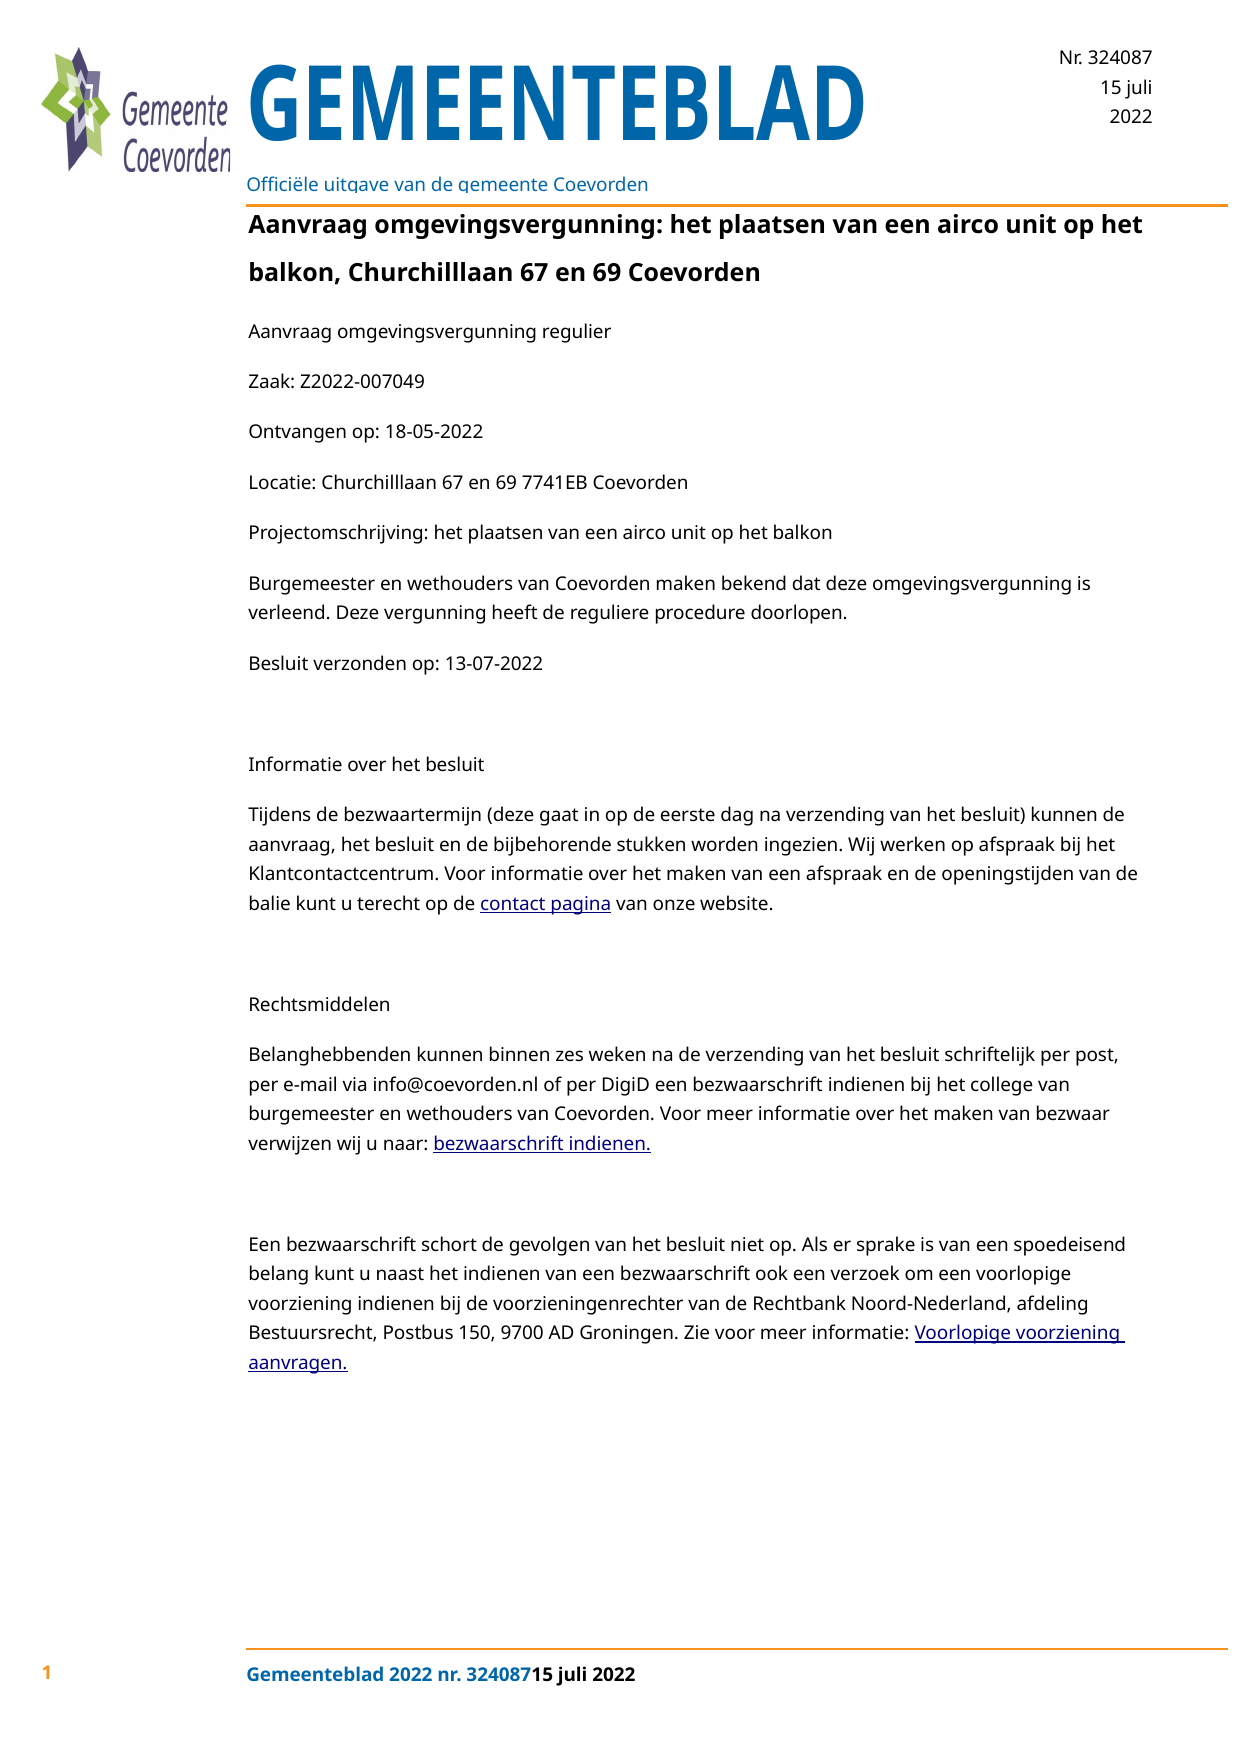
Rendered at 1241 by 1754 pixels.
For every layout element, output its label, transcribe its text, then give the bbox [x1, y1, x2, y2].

text Zaak: Z2022-007049 [248, 368, 1152, 394]
text Burgemeester en wethouders van Coevorden maken bekend dat deze omgevingsvergunning is verleend. Deze vergunning heeft de reguliere procedure doorlopen. [248, 570, 1152, 625]
picture [41, 47, 231, 172]
text Besluit verzonden op: 13-07-2022 [248, 650, 1152, 676]
text Ontvangen op: 18-05-2022 [248, 419, 1152, 444]
text Aanvraag omgevingsvergunning: het plaatsen van een airco unit op het balkon, Churchilllaan 67 en 69 Coevorden [248, 207, 1152, 288]
text Aanvraag omgevingsvergunning regulier [248, 318, 1152, 344]
text Locatie: Churchilllaan 67 en 69 7741EB Coevorden [248, 469, 1152, 495]
text Projectomschrijving: het plaatsen van een airco unit op het balkon [248, 519, 1152, 545]
text Informatie over het besluit [248, 751, 1152, 777]
text Belanghebbenden kunnen binnen zes weken na de verzending van het besluit schriftelijk per post, per e-mail via info@coevorden.nl of per DigiD een bezwaarschrift indienen bij het college van burgemeester en wethouders van Coevorden. Voor meer informatie over het maken van bezwaar verwijzen wij u naar: bezwaarschrift indienen. [248, 1041, 1152, 1156]
text Tijdens de bezwaartermijn (deze gaat in op de eerste dag na verzending van het besluit) kunnen de aanvraag, het besluit en de bijbehorende stukken worden ingezien. Wij werken op afspraak bij het Klantcontactcentrum. Voor informatie over het maken van een afspraak en de openingstijden van de balie kunt u terecht op de contact pagina van onze website. [248, 801, 1152, 916]
text Rechtsmiddelen [248, 991, 1152, 1017]
text Een bezwaarschrift schort de gevolgen van het besluit niet op. Als er sprake is van een spoedeisend belang kunt u naast het indienen van een bezwaarschrift ook een verzoek om een voorlopige voorziening indienen bij de voorzieningenrechter van de Rechtbank Noord-Nederland, afdeling Bestuursrecht, Postbus 150, 9700 AD Groningen. Zie voor meer informatie: Voorlopige voorziening aanvragen. [248, 1231, 1152, 1375]
